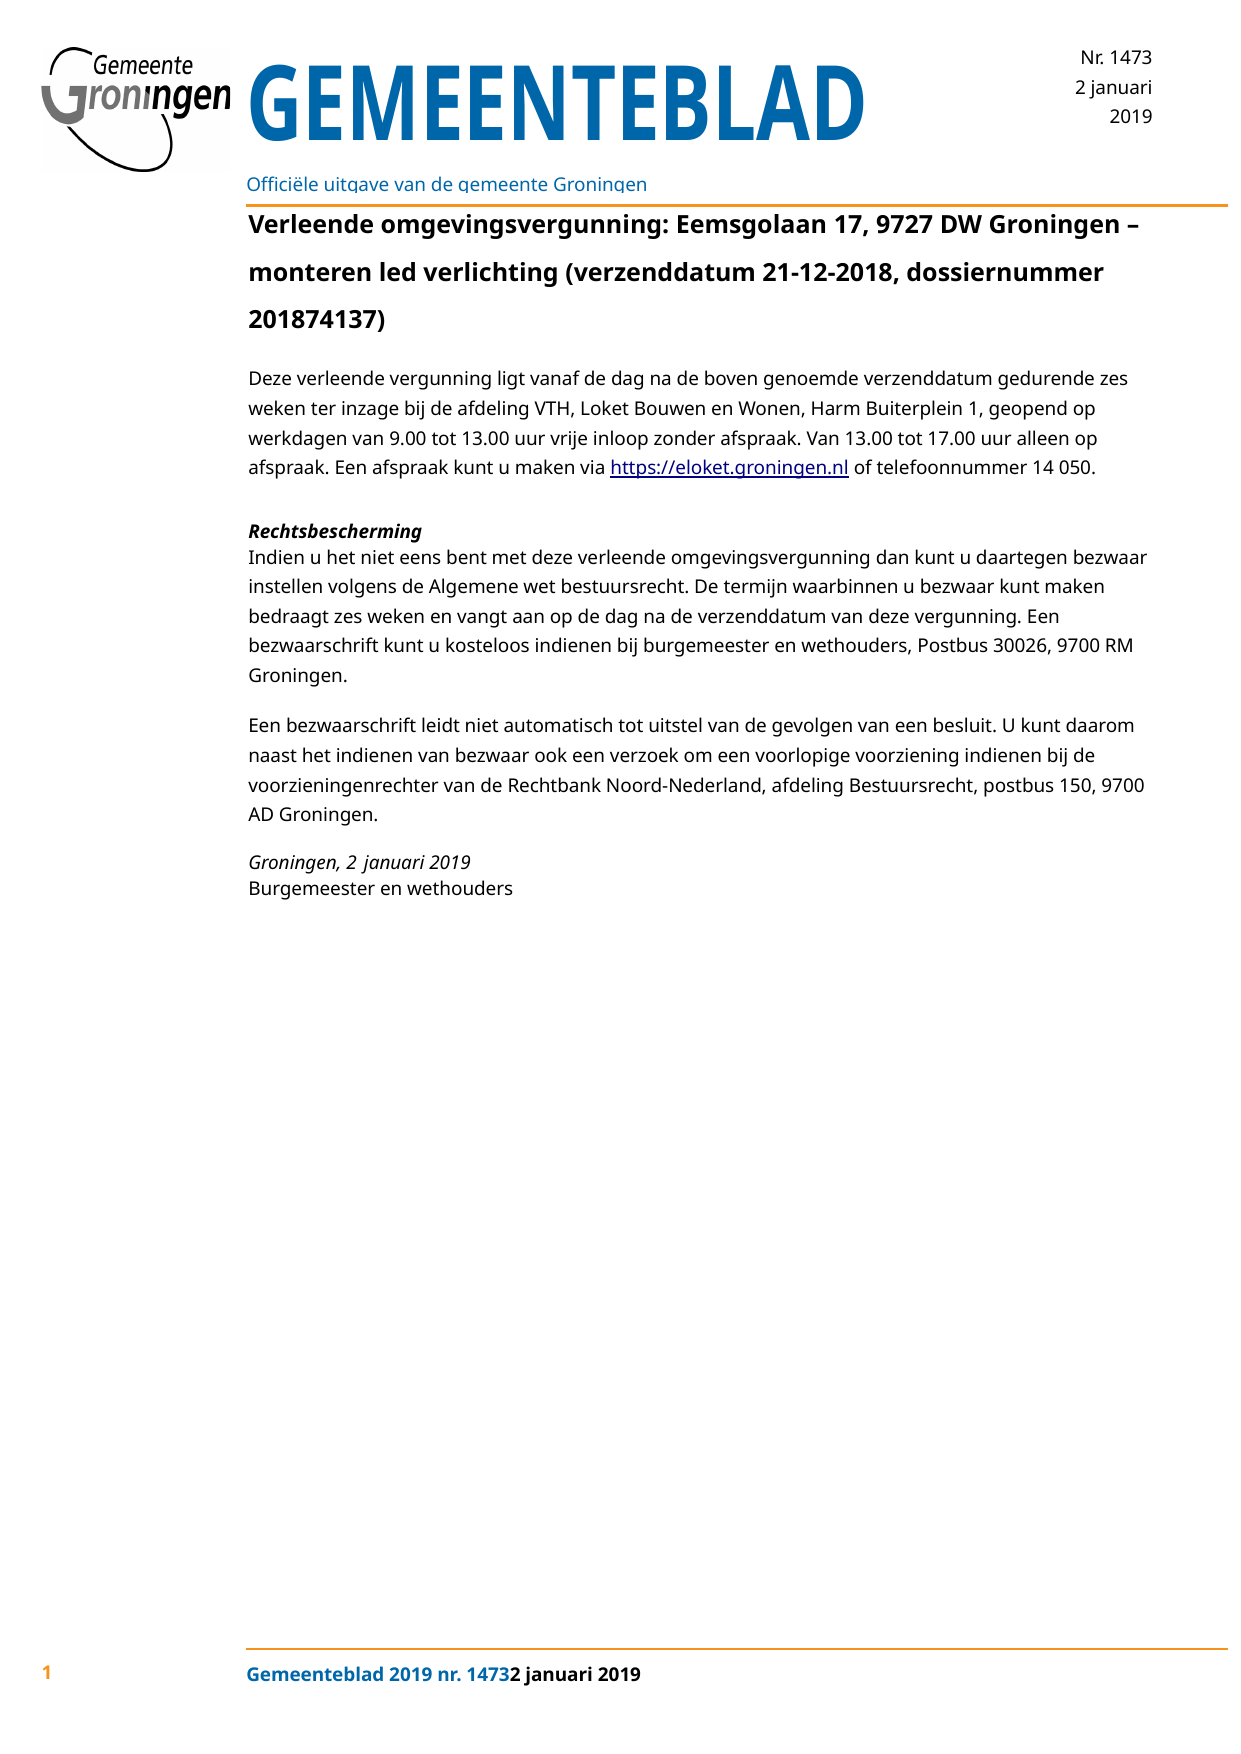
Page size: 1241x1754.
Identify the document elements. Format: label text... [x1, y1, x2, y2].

text Indien u het niet eens bent met deze verleende omgevingsvergunning dan kunt u daartegen bezwaar instellen volgens de Algemene wet bestuursrecht. De termijn waarbinnen u bezwaar kunt maken bedraagt zes weken en vangt aan op de dag na de verzenddatum van deze vergunning. Een bezwaarschrift kunt u kosteloos indienen bij burgemeester en wethouders, Postbus 30026, 9700 RM Groningen. [248, 544, 1152, 688]
text Deze verleende vergunning ligt vanaf de dag na de boven genoemde verzenddatum gedurende zes weken ter inzage bij de afdeling VTH, Loket Bouwen en Wonen, Harm Buiterplein 1, geopend op werkdagen van 9.00 tot 13.00 uur vrije inloop zonder afspraak. Van 13.00 tot 17.00 uur alleen op afspraak. Een afspraak kunt u maken via https://eloket.groningen.nl of telefoonnummer 14 050. [248, 366, 1152, 480]
text Een bezwaarschrift leidt niet automatisch tot uitstel van de gevolgen van een besluit. U kunt daarom naast het indienen van bezwaar ook een verzoek om een voorlopige voorziening indienen bij de voorzieningenrechter van de Rechtbank Noord-Nederland, afdeling Bestuursrecht, postbus 150, 9700 AD Groningen. [248, 713, 1152, 827]
text Rechtsbescherming [248, 518, 1152, 544]
text Burgemeester en wethouders [248, 875, 1152, 901]
picture [41, 47, 231, 172]
text Groningen, 2 januari 2019 [248, 849, 1152, 875]
text Verleende omgevingsvergunning: Eemsgolaan 17, 9727 DW Groningen – monteren led verlichting (verzenddatum 21-12-2018, dossiernummer 201874137) [248, 207, 1152, 336]
